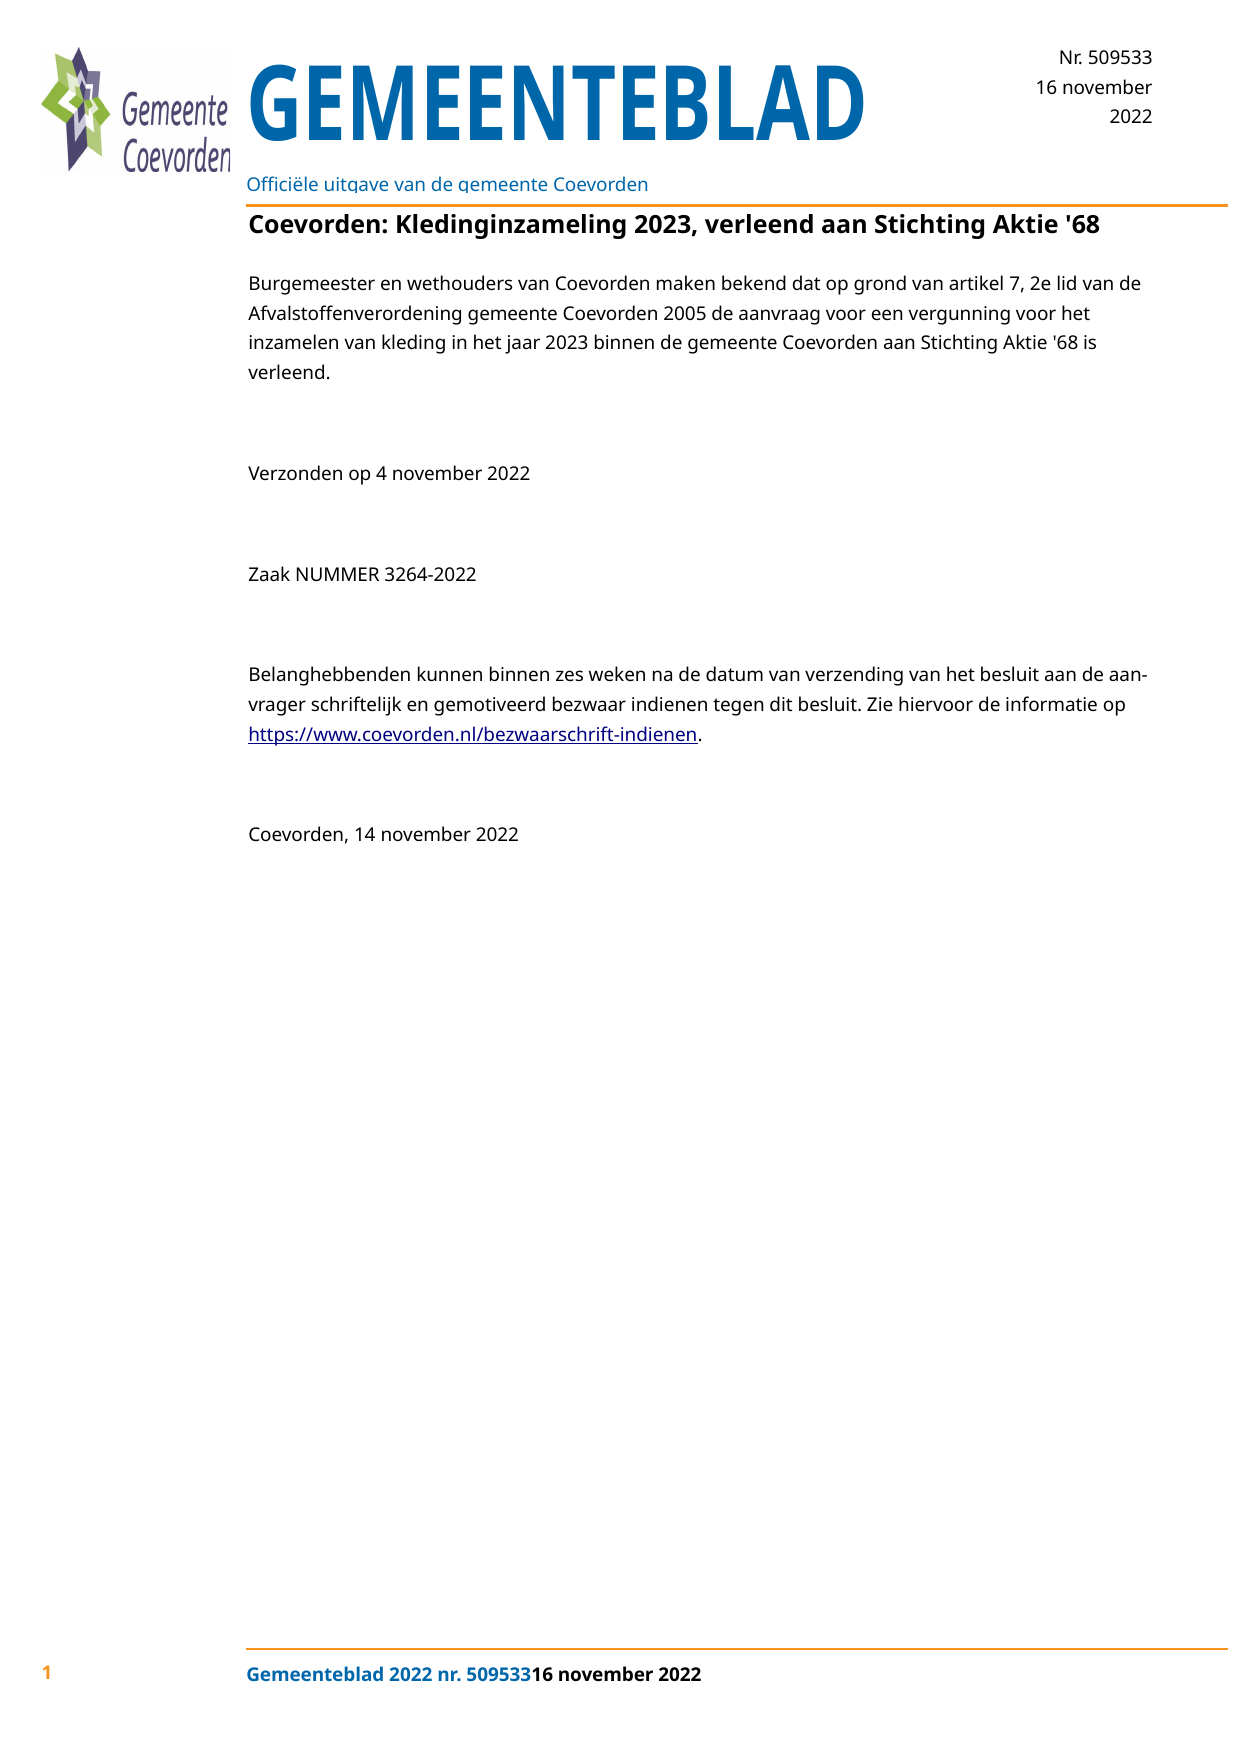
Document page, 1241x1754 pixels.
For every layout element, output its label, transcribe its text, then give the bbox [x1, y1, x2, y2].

text Coevorden: Kledinginzameling 2023, verleend aan Stichting Aktie '68 [248, 207, 1152, 241]
text Burgemeester en wethouders van Coevorden maken bekend dat op grond van artikel 7, 2e lid van de Afvalstoffenverordening gemeente Coevorden 2005 de aanvraag voor een vergunning voor het inzamelen van kleding in het jaar 2023 binnen de gemeente Coevorden aan Stichting Aktie '68 is verleend. [248, 270, 1152, 385]
text Zaak NUMMER 3264-2022 [248, 561, 1152, 586]
text Coevorden, 14 november 2022 [248, 822, 1152, 847]
picture [41, 47, 231, 172]
text Belanghebbenden kunnen binnen zes weken na de datum van verzending van het besluit aan de aan-vrager schriftelijk en gemotiveerd bezwaar indienen tegen dit besluit. Zie hiervoor de informatie op https://www.coevorden.nl/bezwaarschrift-indienen. [248, 662, 1152, 746]
text Verzonden op 4 november 2022 [248, 460, 1152, 486]
